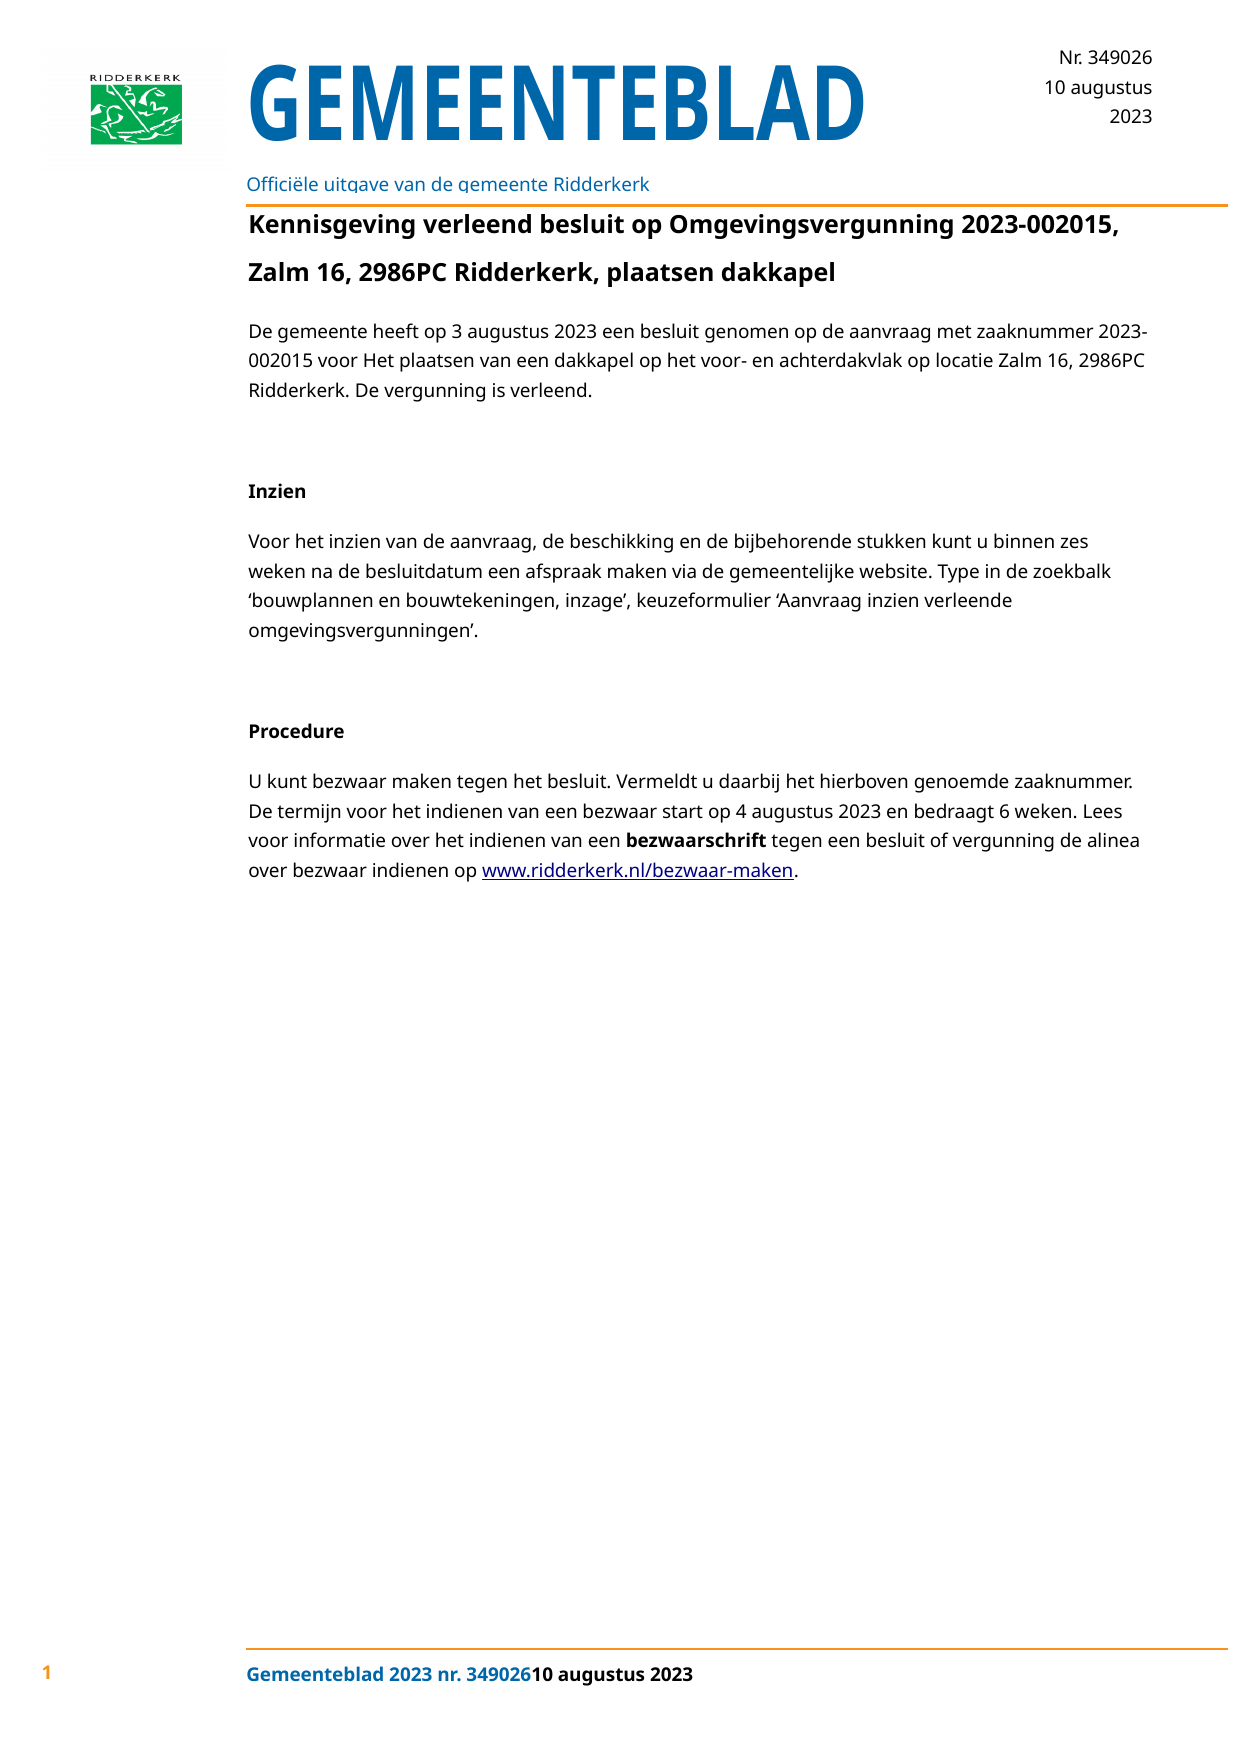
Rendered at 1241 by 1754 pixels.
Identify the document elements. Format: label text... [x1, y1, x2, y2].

text De gemeente heeft op 3 augustus 2023 een besluit genomen op de aanvraag met zaaknummer 2023-002015 voor Het plaatsen van een dakkapel op het voor- en achterdakvlak op locatie Zalm 16, 2986PC Ridderkerk. De vergunning is verleend. [248, 318, 1152, 403]
text Procedure [248, 718, 1152, 744]
picture [41, 47, 231, 172]
text Voor het inzien van de aanvraag, de beschikking en de bijbehorende stukken kunt u binnen zes weken na de besluitdatum een afspraak maken via de gemeentelijke website. Type in de zoekbalk ‘bouwplannen en bouwtekeningen, inzage’, keuzeformulier ‘Aanvraag inzien verleende omgevingsvergunningen’. [248, 528, 1152, 643]
text Inzien [248, 478, 1152, 504]
text U kunt bezwaar maken tegen het besluit. Vermeldt u daarbij het hierboven genoemde zaaknummer. De termijn voor het indienen van een bezwaar start op 4 augustus 2023 en bedraagt 6 weken. Lees voor informatie over het indienen van een bezwaarschrift tegen een besluit of vergunning de alinea over bezwaar indienen op www.ridderkerk.nl/bezwaar-maken. [248, 768, 1152, 883]
text Kennisgeving verleend besluit op Omgevingsvergunning 2023-002015, Zalm 16, 2986PC Ridderkerk, plaatsen dakkapel [248, 207, 1152, 288]
